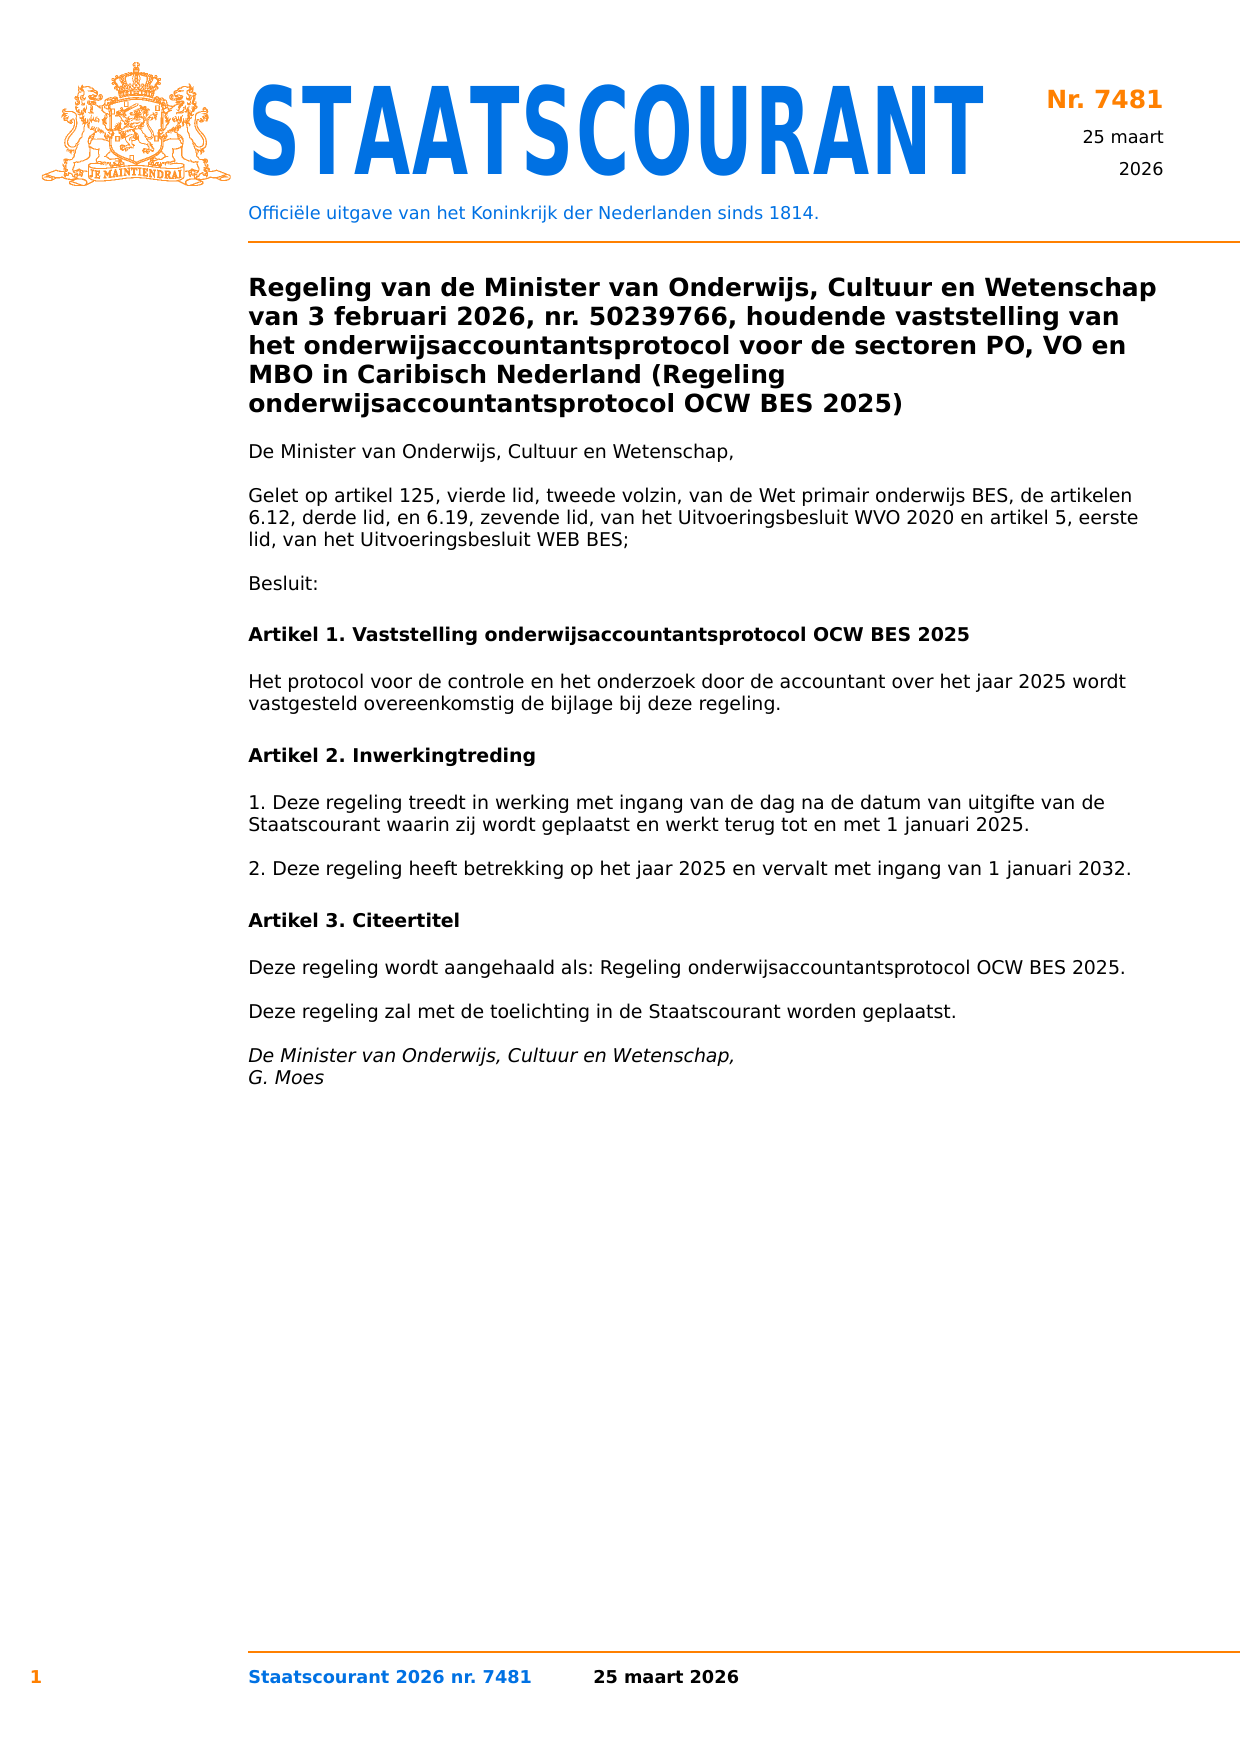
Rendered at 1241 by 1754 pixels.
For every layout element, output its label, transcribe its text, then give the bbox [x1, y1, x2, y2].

text Het protocol voor de controle en het onderzoek door de accountant over het jaar 2025 wordt vastgesteld overeenkomstig de bijlage bij deze regeling. [248, 671, 1163, 715]
table_header [25, 62, 248, 241]
text Deze regeling zal met de toelichting in de Staatscourant worden geplaatst. [248, 1001, 1163, 1023]
table_header Nr. 7481 [998, 62, 1240, 121]
text Besluit: [248, 572, 1163, 594]
text Deze regeling wordt aangehaald als: Regeling onderwijsaccountantsprotocol OCW BES 2025. [248, 957, 1163, 979]
subtitle Artikel 1. Vaststelling onderwijsaccountantsprotocol OCW BES 2025 [248, 624, 1163, 646]
table_cell 25 maart [998, 121, 1240, 153]
text 2. Deze regeling heeft betrekking op het jaar 2025 en vervalt met ingang van 1 januari 2032. [248, 858, 1163, 880]
text Gelet op artikel 125, vierde lid, tweede volzin, van de Wet primair onderwijs BES, de artikelen 6.12, derde lid, en 6.19, zevende lid, van het Uitvoeringsbesluit WVO 2020 en artikel 5, eerste lid, van het Uitvoeringsbesluit WEB BES; [248, 484, 1163, 551]
table_cell 2026 [998, 153, 1240, 203]
subtitle Regeling van de Minister van Onderwijs, Cultuur en Wetenschap van 3 februari 2026, nr. 50239766, houdende vaststelling van het onderwijsaccountantsprotocol voor de sectoren PO, VO en MBO in Caribisch Nederland (Regeling onderwijsaccountantsprotocol OCW BES 2025) [248, 273, 1163, 419]
text De Minister van Onderwijs, Cultuur en Wetenschap, [248, 441, 1163, 463]
subtitle Artikel 3. Citeertitel [248, 910, 1163, 932]
subtitle Artikel 2. Inwerkingtreding [248, 745, 1163, 767]
text 1. Deze regeling treedt in werking met ingang van de dag na de datum van uitgifte van de Staatscourant waarin zij wordt geplaatst en werkt terug tot en met 1 januari 2025. [248, 792, 1163, 836]
text De Minister van Onderwijs, Cultuur en Wetenschap, G. Moes [248, 1045, 1163, 1089]
table_cell Officiële uitgave van het Koninkrijk der Nederlanden sinds 1814. [248, 203, 1240, 241]
table_header STAATSCOURANT [248, 62, 998, 203]
picture [41, 62, 231, 186]
